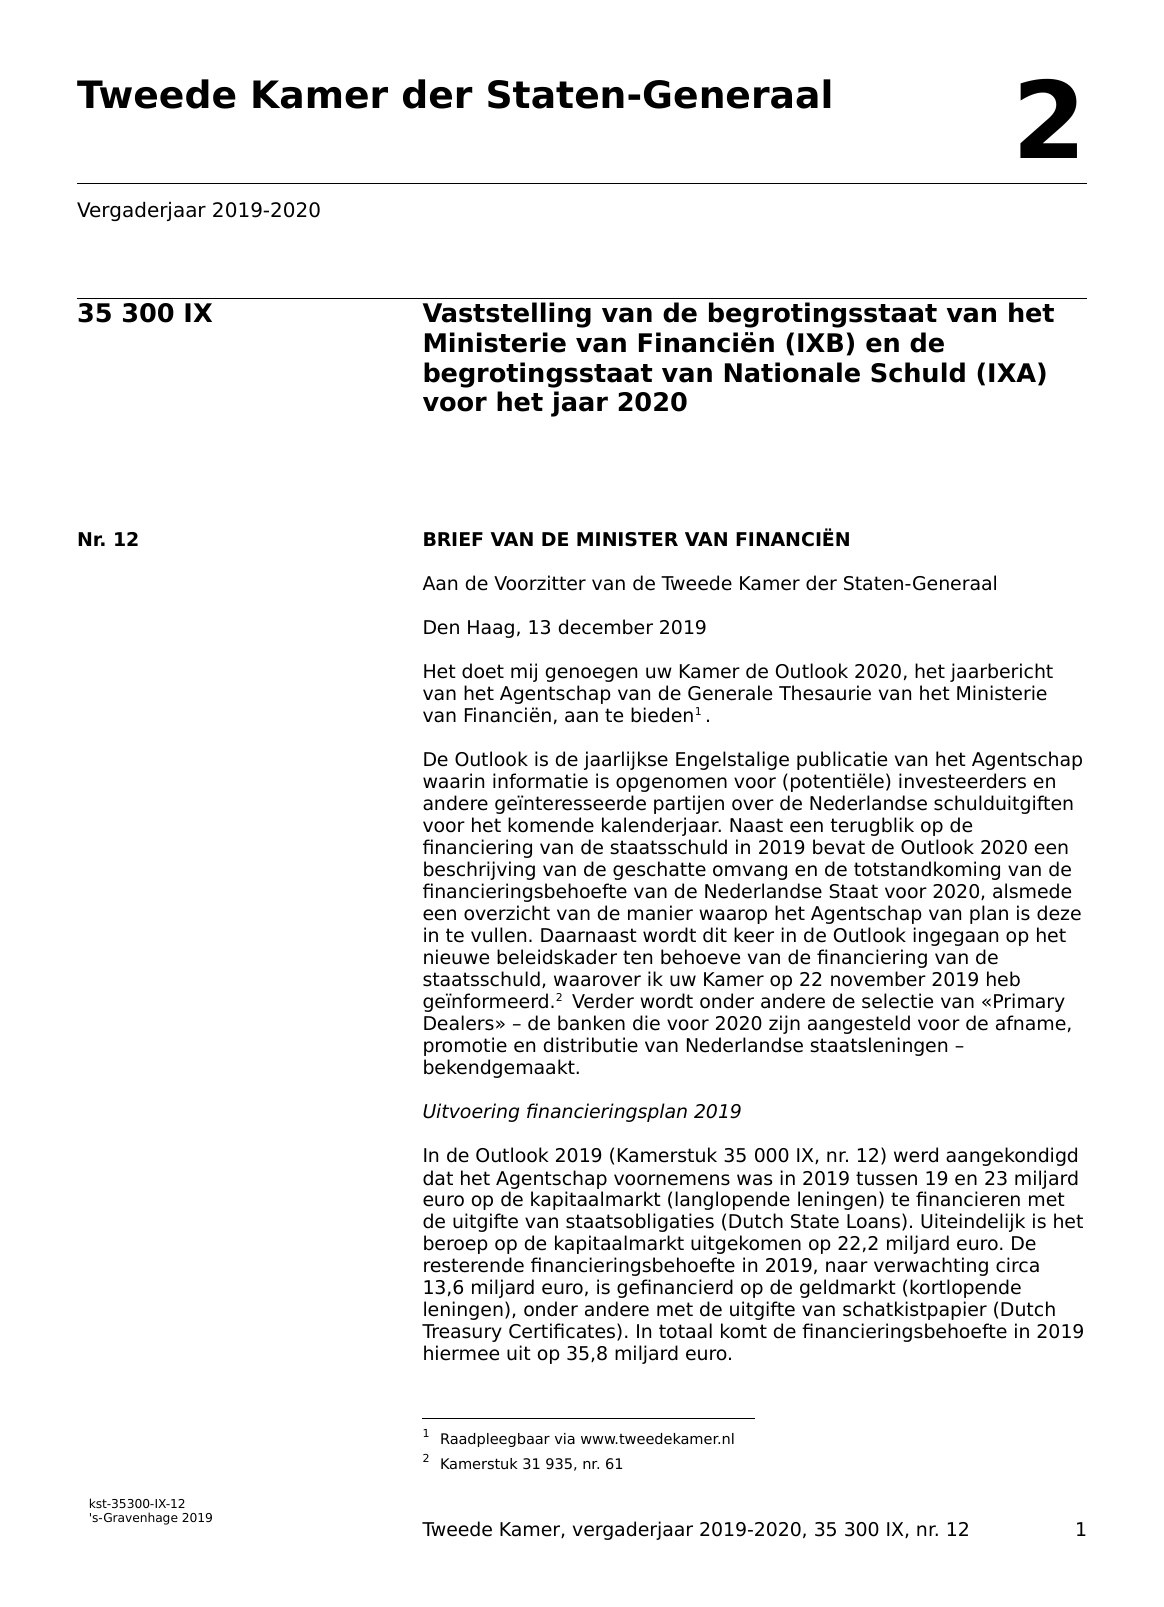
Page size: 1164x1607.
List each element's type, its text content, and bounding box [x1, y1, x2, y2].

text Kamerstuk 31 935, nr. 61 [422, 1452, 1087, 1474]
text De Outlook is de jaarlijkse Engelstalige publicatie van het Agentschap waarin informatie is opgenomen voor (potentiële) investeerders en andere geïnteresseerde partijen over de Nederlandse schulduitgiften voor het komende kalenderjaar. Naast een terugblik op de financiering van de staatsschuld in 2019 bevat de Outlook 2020 een beschrijving van de geschatte omvang en de totstandkoming van de financieringsbehoefte van de Nederlandse Staat voor 2020, alsmede een overzicht van de manier waarop het Agentschap van plan is deze in te vullen. Daarnaast wordt dit keer in de Outlook ingegaan op het nieuwe beleidskader ten behoeve van de financiering van de staatsschuld, waarover ik uw Kamer op 22 november 2019 heb geïnformeerd. Verder wordt onder andere de selectie van «Primary Dealers» – de banken die voor 2020 zijn aangesteld voor de afname, promotie en distributie van Nederlandse staatsleningen – bekendgemaakt. [422, 749, 1087, 1079]
text Aan de Voorzitter van de Tweede Kamer der Staten-Generaal [422, 573, 1087, 595]
subtitle 35 300 IX Vaststelling van de begrotingsstaat van het Ministerie van Financiën (IXB) en de begrotingsstaat van Nationale Schuld (IXA) voor het jaar 2020 [77, 299, 1087, 418]
table_header 2 [886, 59, 1087, 183]
subtitle Nr. 12 BRIEF VAN DE MINISTER VAN FINANCIËN [77, 529, 1087, 551]
table_header Tweede Kamer der Staten-Generaal [77, 59, 886, 183]
text Raadpleegbaar via www.tweedekamer.nl [422, 1427, 1087, 1449]
text Den Haag, 13 december 2019 [422, 617, 1087, 639]
text Het doet mij genoegen uw Kamer de Outlook 2020, het jaarbericht van het Agentschap van de Generale Thesaurie van het Ministerie van Financiën, aan te bieden. [422, 661, 1087, 727]
text 's-Gravenhage 2019 [88, 1511, 323, 1525]
text kst-35300-IX-12 [88, 1497, 323, 1511]
subtitle Uitvoering financieringsplan 2019 [422, 1101, 1087, 1123]
table_cell Vergaderjaar 2019-2020 [77, 184, 1087, 298]
text In de Outlook 2019 (Kamerstuk 35 000 IX, nr. 12) werd aangekondigd dat het Agentschap voornemens was in 2019 tussen 19 en 23 miljard euro op de kapitaalmarkt (langlopende leningen) te financieren met de uitgifte van staatsobligaties (Dutch State Loans). Uiteindelijk is het beroep op de kapitaalmarkt uitgekomen op 22,2 miljard euro. De resterende financieringsbehoefte in 2019, naar verwachting circa 13,6 miljard euro, is gefinancierd op de geldmarkt (kortlopende leningen), onder andere met de uitgifte van schatkistpapier (Dutch Treasury Certificates). In totaal komt de financieringsbehoefte in 2019 hiermee uit op 35,8 miljard euro. [422, 1145, 1087, 1365]
